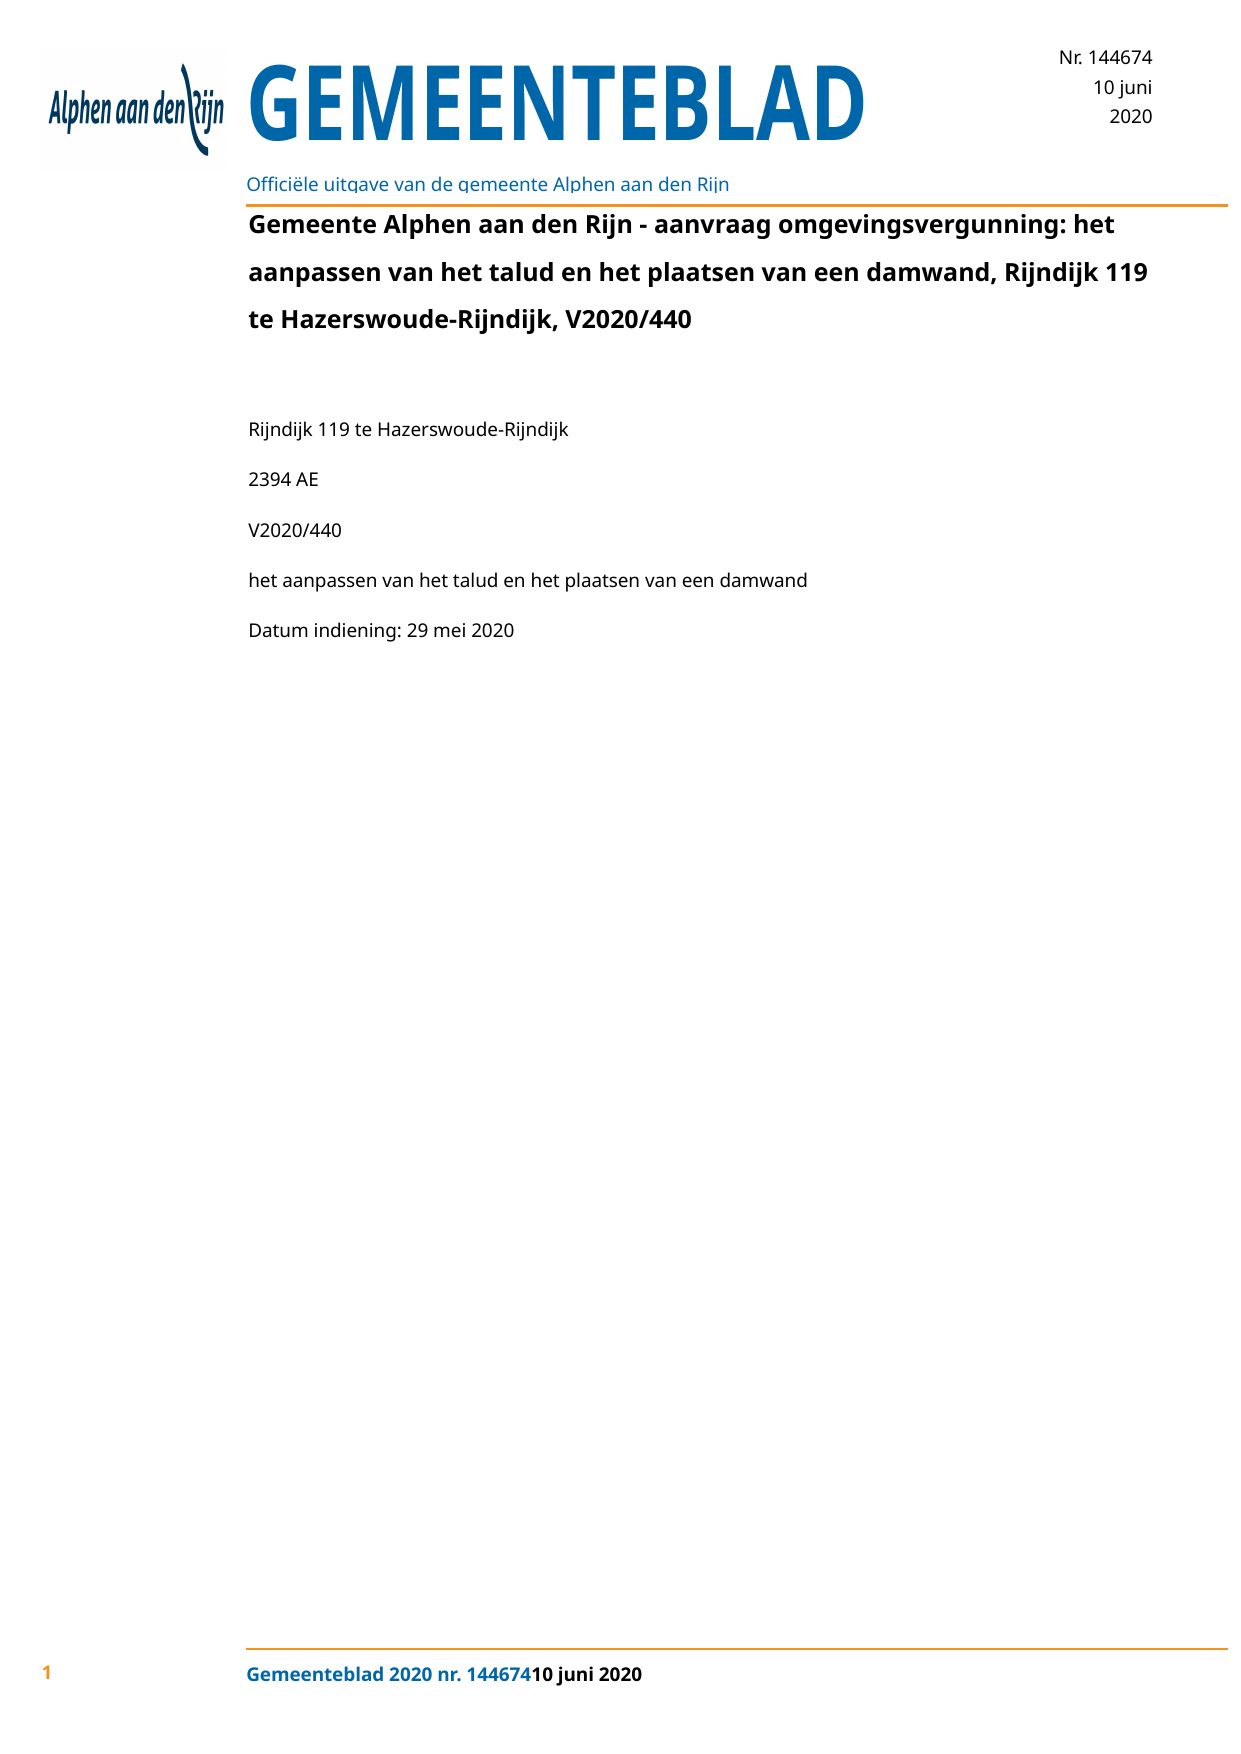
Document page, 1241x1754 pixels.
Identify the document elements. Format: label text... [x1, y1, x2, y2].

text Gemeente Alphen aan den Rijn - aanvraag omgevingsvergunning: het aanpassen van het talud en het plaatsen van een damwand, Rijndijk 119 te Hazerswoude-Rijndijk, V2020/440 [248, 207, 1152, 336]
text V2020/440 [248, 517, 1152, 542]
picture [41, 47, 231, 172]
text 2394 AE [248, 466, 1152, 492]
text Rijndijk 119 te Hazerswoude-Rijndijk [248, 416, 1152, 442]
text Datum indiening: 29 mei 2020 [248, 618, 1152, 643]
text het aanpassen van het talud en het plaatsen van een damwand [248, 567, 1152, 593]
